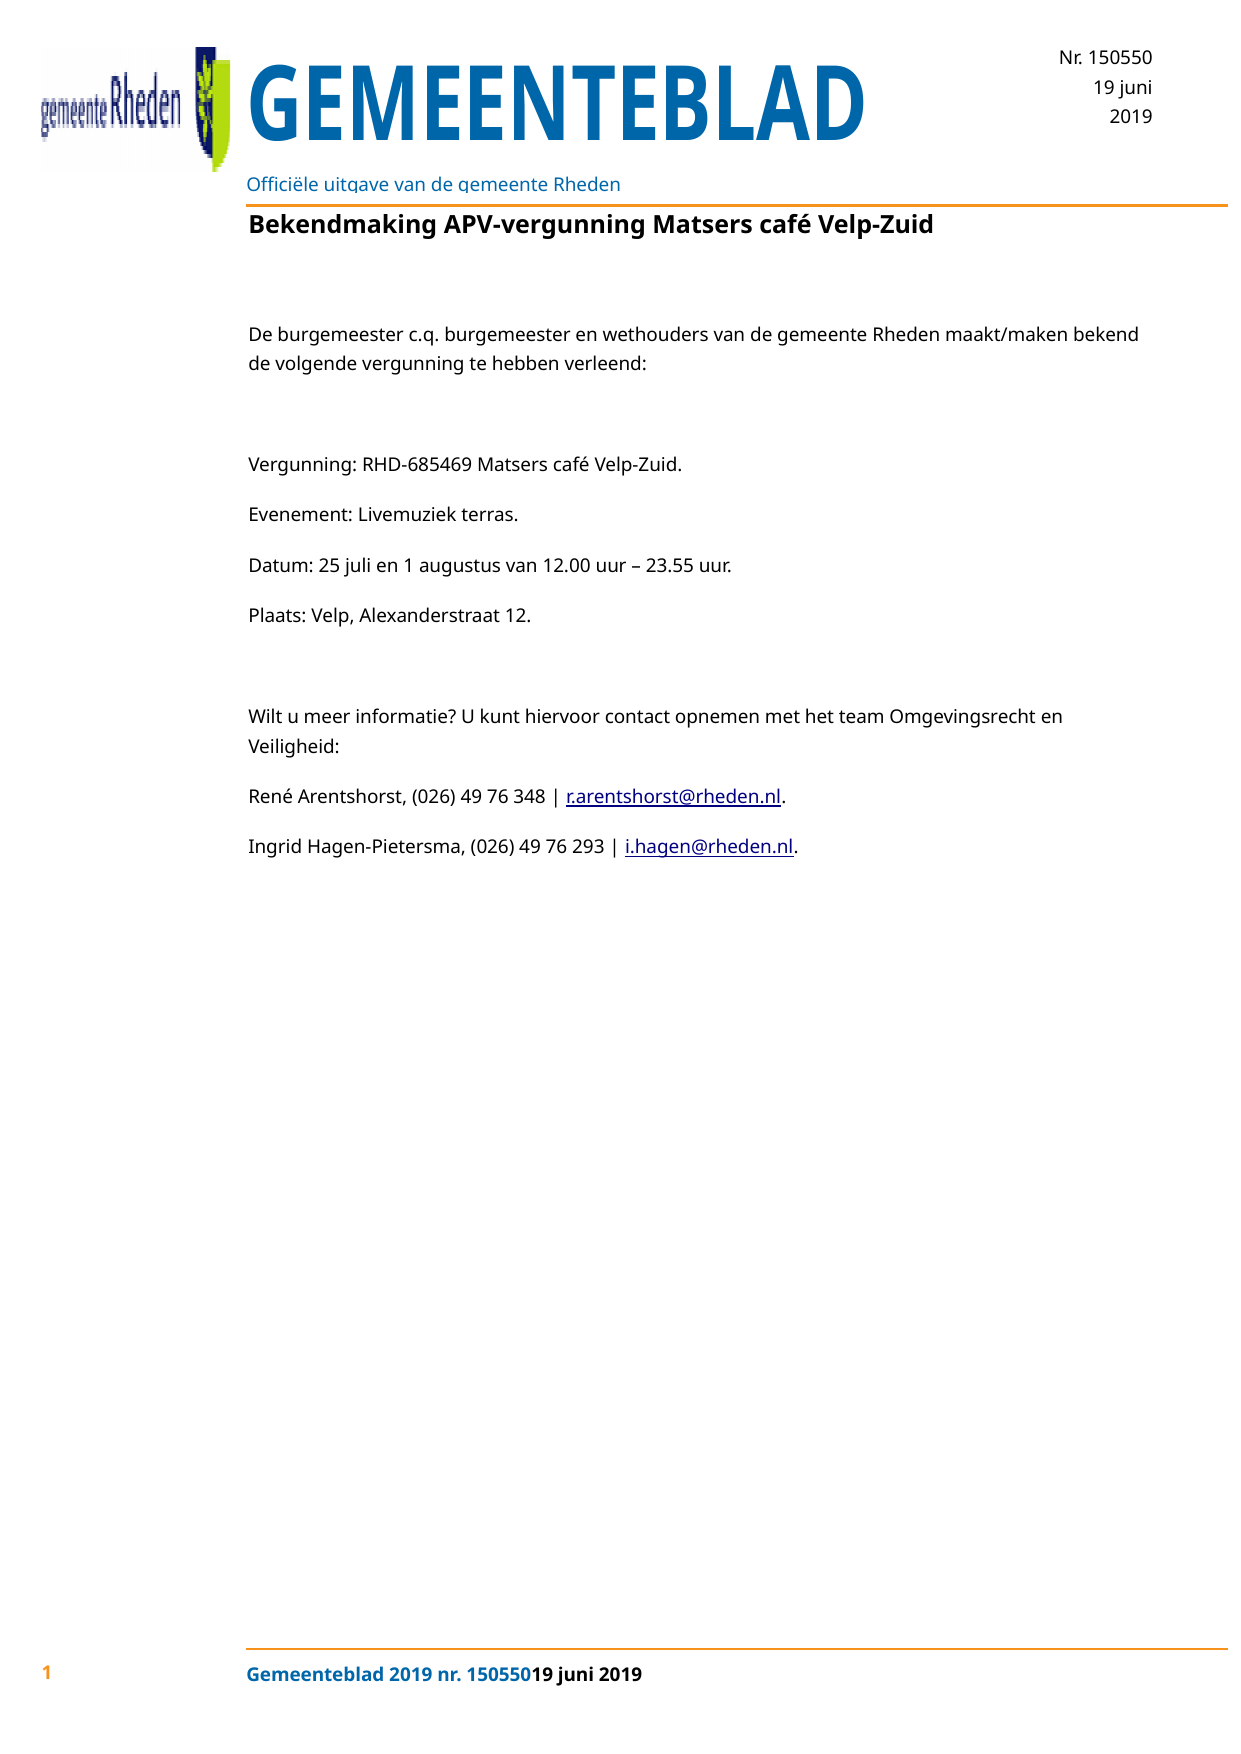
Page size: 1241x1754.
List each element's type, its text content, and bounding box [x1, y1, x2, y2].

text Evenement: Livemuziek terras. [248, 502, 1152, 527]
picture [41, 47, 231, 172]
text Datum: 25 juli en 1 augustus van 12.00 uur – 23.55 uur. [248, 552, 1152, 578]
text René Arentshorst, (026) 49 76 348 | r.arentshorst@rheden.nl. [248, 783, 1152, 809]
text Ingrid Hagen-Pietersma, (026) 49 76 293 | i.hagen@rheden.nl. [248, 834, 1152, 859]
text Bekendmaking APV-vergunning Matsers café Velp-Zuid [248, 207, 1152, 241]
text De burgemeester c.q. burgemeester en wethouders van de gemeente Rheden maakt/maken bekend de volgende vergunning te hebben verleend: [248, 321, 1152, 376]
text Wilt u meer informatie? U kunt hiervoor contact opnemen met het team Omgevingsrecht en Veiligheid: [248, 703, 1152, 758]
text Vergunning: RHD-685469 Matsers café Velp-Zuid. [248, 451, 1152, 477]
text Plaats: Velp, Alexanderstraat 12. [248, 602, 1152, 628]
